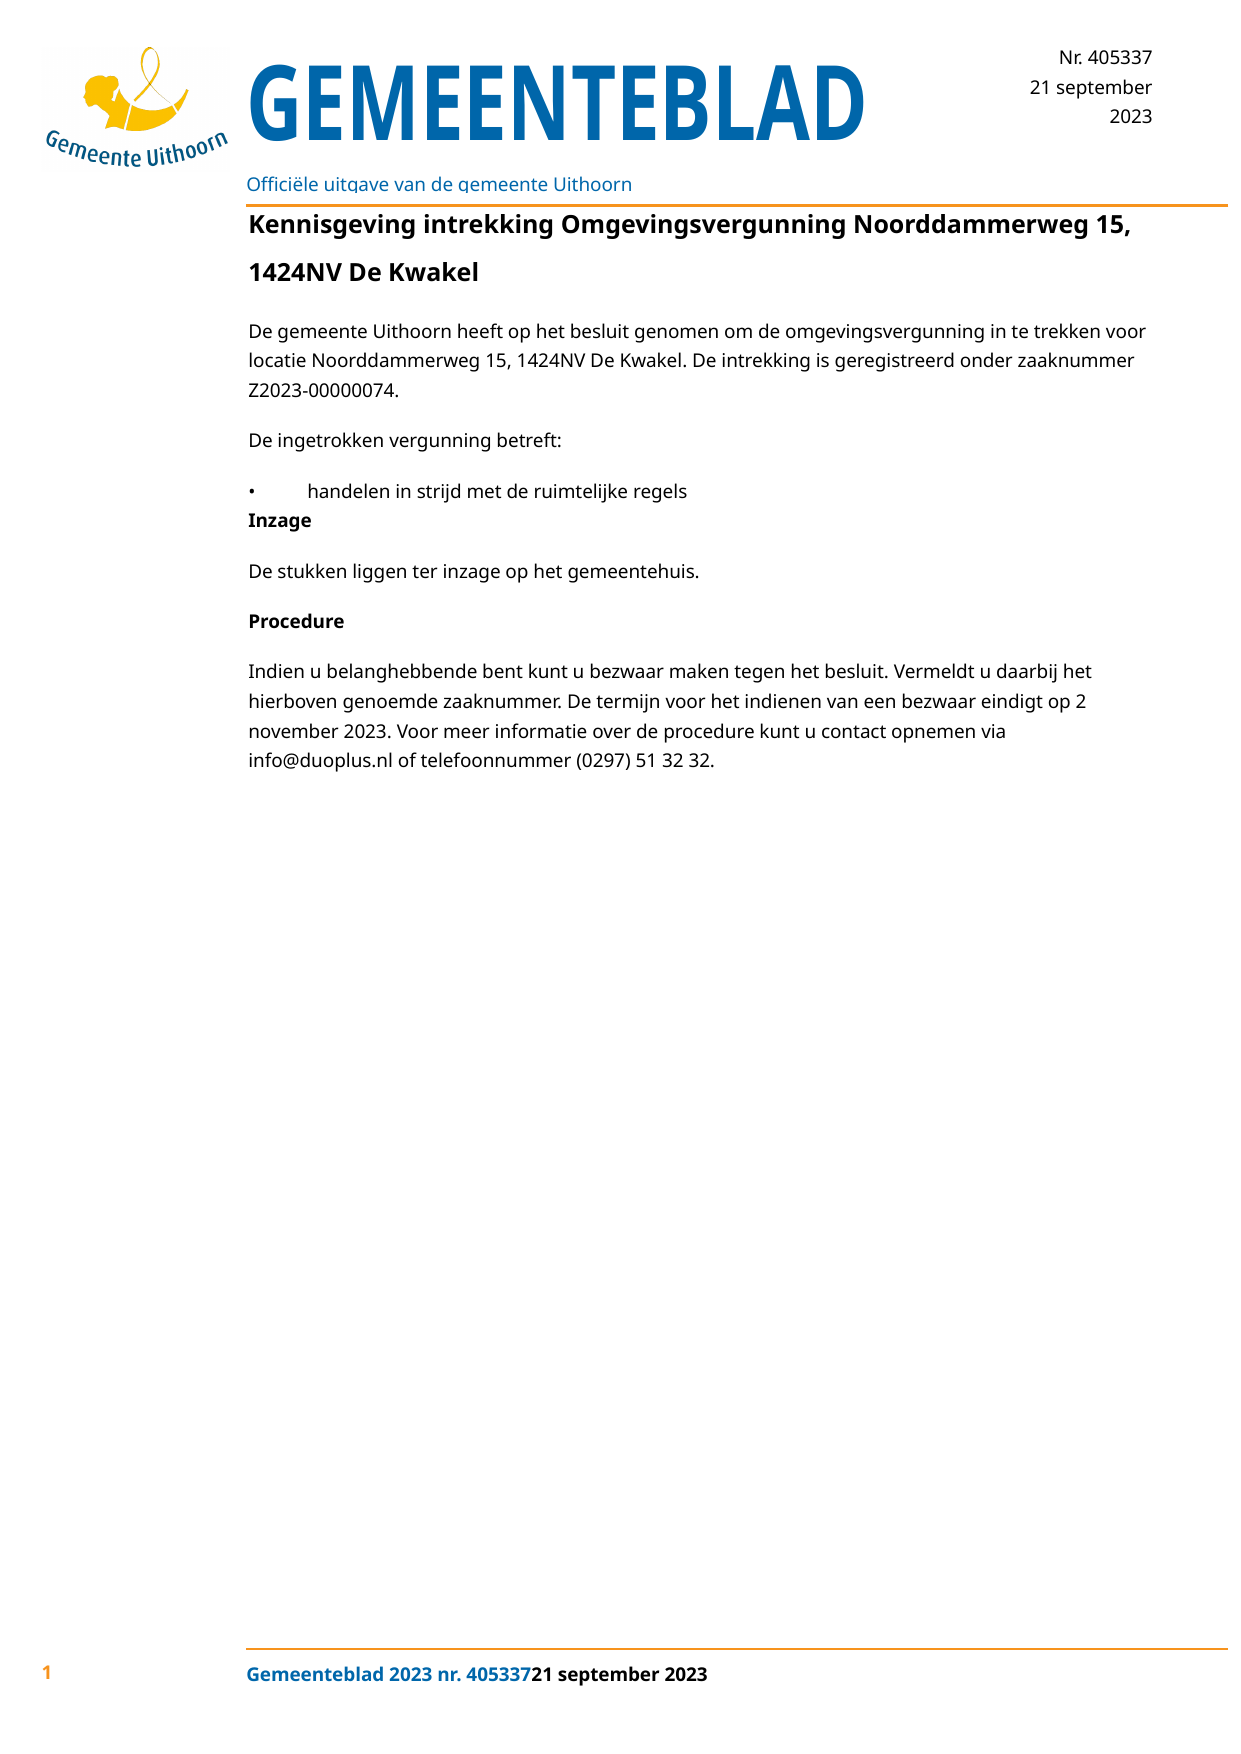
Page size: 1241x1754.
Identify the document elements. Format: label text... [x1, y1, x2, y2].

text Indien u belanghebbende bent kunt u bezwaar maken tegen het besluit. Vermeldt u daarbij het hierboven genoemde zaaknummer. De termijn voor het indienen van een bezwaar eindigt op 2 november 2023. Voor meer informatie over de procedure kunt u contact opnemen via info@duoplus.nl of telefoonnummer (0297) 51 32 32. [248, 659, 1152, 773]
text Inzage [248, 507, 1152, 533]
text De gemeente Uithoorn heeft op het besluit genomen om de omgevingsvergunning in te trekken voor locatie Noorddammerweg 15, 1424NV De Kwakel. De intrekking is geregistreerd onder zaaknummer Z2023-00000074. [248, 318, 1152, 403]
list handelen in strijd met de ruimtelijke regels [248, 478, 1152, 504]
text Procedure [248, 608, 1152, 634]
picture [41, 47, 231, 172]
text De ingetrokken vergunning betreft: [248, 427, 1152, 453]
text Kennisgeving intrekking Omgevingsvergunning Noorddammerweg 15, 1424NV De Kwakel [248, 207, 1152, 288]
text De stukken liggen ter inzage op het gemeentehuis. [248, 558, 1152, 584]
